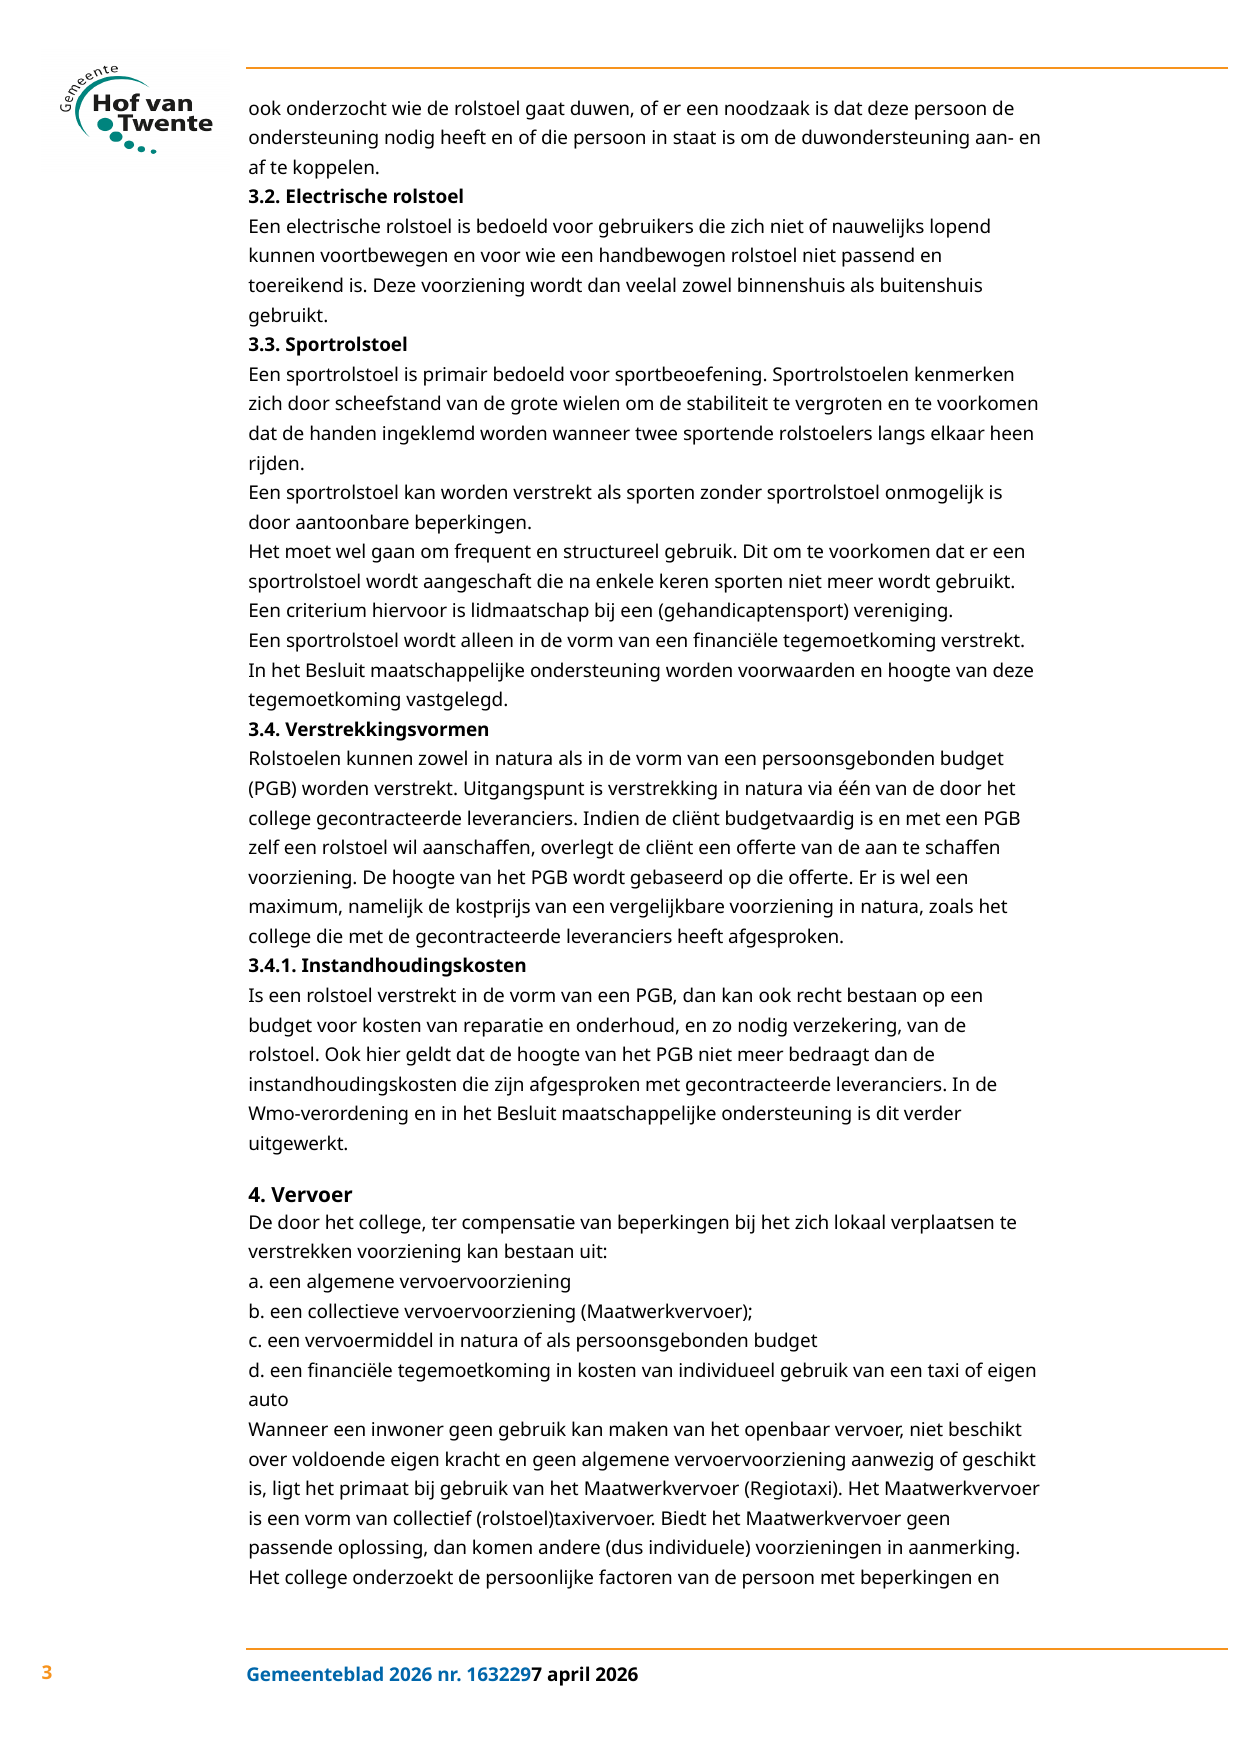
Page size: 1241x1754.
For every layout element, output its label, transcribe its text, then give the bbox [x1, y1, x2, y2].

text ook onderzocht wie de rolstoel gaat duwen, of er een noodzaak is dat deze persoon de [248, 95, 1152, 121]
text rolstoel. Ook hier geldt dat de hoogte van het PGB niet meer bedraagt dan de [248, 1041, 1152, 1067]
text 4. Vervoer [248, 1181, 1152, 1209]
text Een electrische rolstoel is bedoeld voor gebruikers die zich niet of nauwelijks lopend [248, 213, 1152, 239]
text door aantoonbare beperkingen. [248, 509, 1152, 535]
text voorziening. De hoogte van het PGB wordt gebaseerd op die offerte. Er is wel een [248, 864, 1152, 890]
text 3.4.1. Instandhoudingskosten [248, 953, 1152, 978]
text sportrolstoel wordt aangeschaft die na enkele keren sporten niet meer wordt gebruikt. [248, 568, 1152, 594]
text c. een vervoermiddel in natura of als persoonsgebonden budget [248, 1327, 1152, 1353]
text 3.2. Electrische rolstoel [248, 183, 1152, 209]
text college die met de gecontracteerde leveranciers heeft afgesproken. [248, 923, 1152, 949]
text Een criterium hiervoor is lidmaatschap bij een (gehandicaptensport) vereniging. [248, 598, 1152, 623]
text budget voor kosten van reparatie en onderhoud, en zo nodig verzekering, van de [248, 1012, 1152, 1038]
text 3.3. Sportrolstoel [248, 331, 1152, 357]
text In het Besluit maatschappelijke ondersteuning worden voorwaarden en hoogte van deze [248, 657, 1152, 683]
text rijden. [248, 450, 1152, 476]
text Is een rolstoel verstrekt in de vorm van een PGB, dan kan ook recht bestaan op een [248, 982, 1152, 1008]
text gebruikt. [248, 302, 1152, 328]
text Het moet wel gaan om frequent en structureel gebruik. Dit om te voorkomen dat er een [248, 538, 1152, 564]
text maximum, namelijk de kostprijs van een vergelijkbare voorziening in natura, zoals het [248, 893, 1152, 919]
text d. een financiële tegemoetkoming in kosten van individueel gebruik van een taxi of eigen [248, 1357, 1152, 1383]
text af te koppelen. [248, 154, 1152, 180]
text Wanneer een inwoner geen gebruik kan maken van het openbaar vervoer, niet beschikt [248, 1416, 1152, 1442]
text ondersteuning nodig heeft en of die persoon in staat is om de duwondersteuning aan- en [248, 124, 1152, 150]
text 3.4. Verstrekkingsvormen [248, 716, 1152, 742]
picture [41, 47, 231, 172]
text Een sportrolstoel is primair bedoeld voor sportbeoefening. Sportrolstoelen kenmerken [248, 361, 1152, 387]
text Wmo-verordening en in het Besluit maatschappelijke ondersteuning is dit verder [248, 1101, 1152, 1126]
text a. een algemene vervoervoorziening [248, 1268, 1152, 1294]
text De door het college, ter compensatie van beperkingen bij het zich lokaal verplaatsen te [248, 1209, 1152, 1235]
text is een vorm van collectief (rolstoel)taxivervoer. Biedt het Maatwerkvervoer geen [248, 1505, 1152, 1531]
text instandhoudingskosten die zijn afgesproken met gecontracteerde leveranciers. In de [248, 1071, 1152, 1097]
text Een sportrolstoel kan worden verstrekt als sporten zonder sportrolstoel onmogelijk is [248, 479, 1152, 505]
text tegemoetkoming vastgelegd. [248, 686, 1152, 712]
text college gecontracteerde leveranciers. Indien de cliënt budgetvaardig is en met een PGB [248, 805, 1152, 831]
text Een sportrolstoel wordt alleen in de vorm van een financiële tegemoetkoming verstrekt. [248, 627, 1152, 653]
text Het college onderzoekt de persoonlijke factoren van de persoon met beperkingen en [248, 1564, 1152, 1590]
text toereikend is. Deze voorziening wordt dan veelal zowel binnenshuis als buitenshuis [248, 272, 1152, 298]
text uitgewerkt. [248, 1130, 1152, 1156]
text auto [248, 1387, 1152, 1412]
text is, ligt het primaat bij gebruik van het Maatwerkvervoer (Regiotaxi). Het Maatwerkvervoer [248, 1475, 1152, 1501]
text zich door scheefstand van de grote wielen om de stabiliteit te vergroten en te voorkomen [248, 391, 1152, 416]
text passende oplossing, dan komen andere (dus individuele) voorzieningen in aanmerking. [248, 1534, 1152, 1560]
text b. een collectieve vervoervoorziening (Maatwerkvervoer); [248, 1298, 1152, 1323]
text verstrekken voorziening kan bestaan uit: [248, 1239, 1152, 1264]
text dat de handen ingeklemd worden wanneer twee sportende rolstoelers langs elkaar heen [248, 420, 1152, 446]
text zelf een rolstoel wil aanschaffen, overlegt de cliënt een offerte van de aan te schaffen [248, 834, 1152, 860]
text (PGB) worden verstrekt. Uitgangspunt is verstrekking in natura via één van de door het [248, 775, 1152, 801]
text Rolstoelen kunnen zowel in natura als in de vorm van een persoonsgebonden budget [248, 746, 1152, 771]
text kunnen voortbewegen en voor wie een handbewogen rolstoel niet passend en [248, 243, 1152, 268]
text over voldoende eigen kracht en geen algemene vervoervoorziening aanwezig of geschikt [248, 1446, 1152, 1471]
